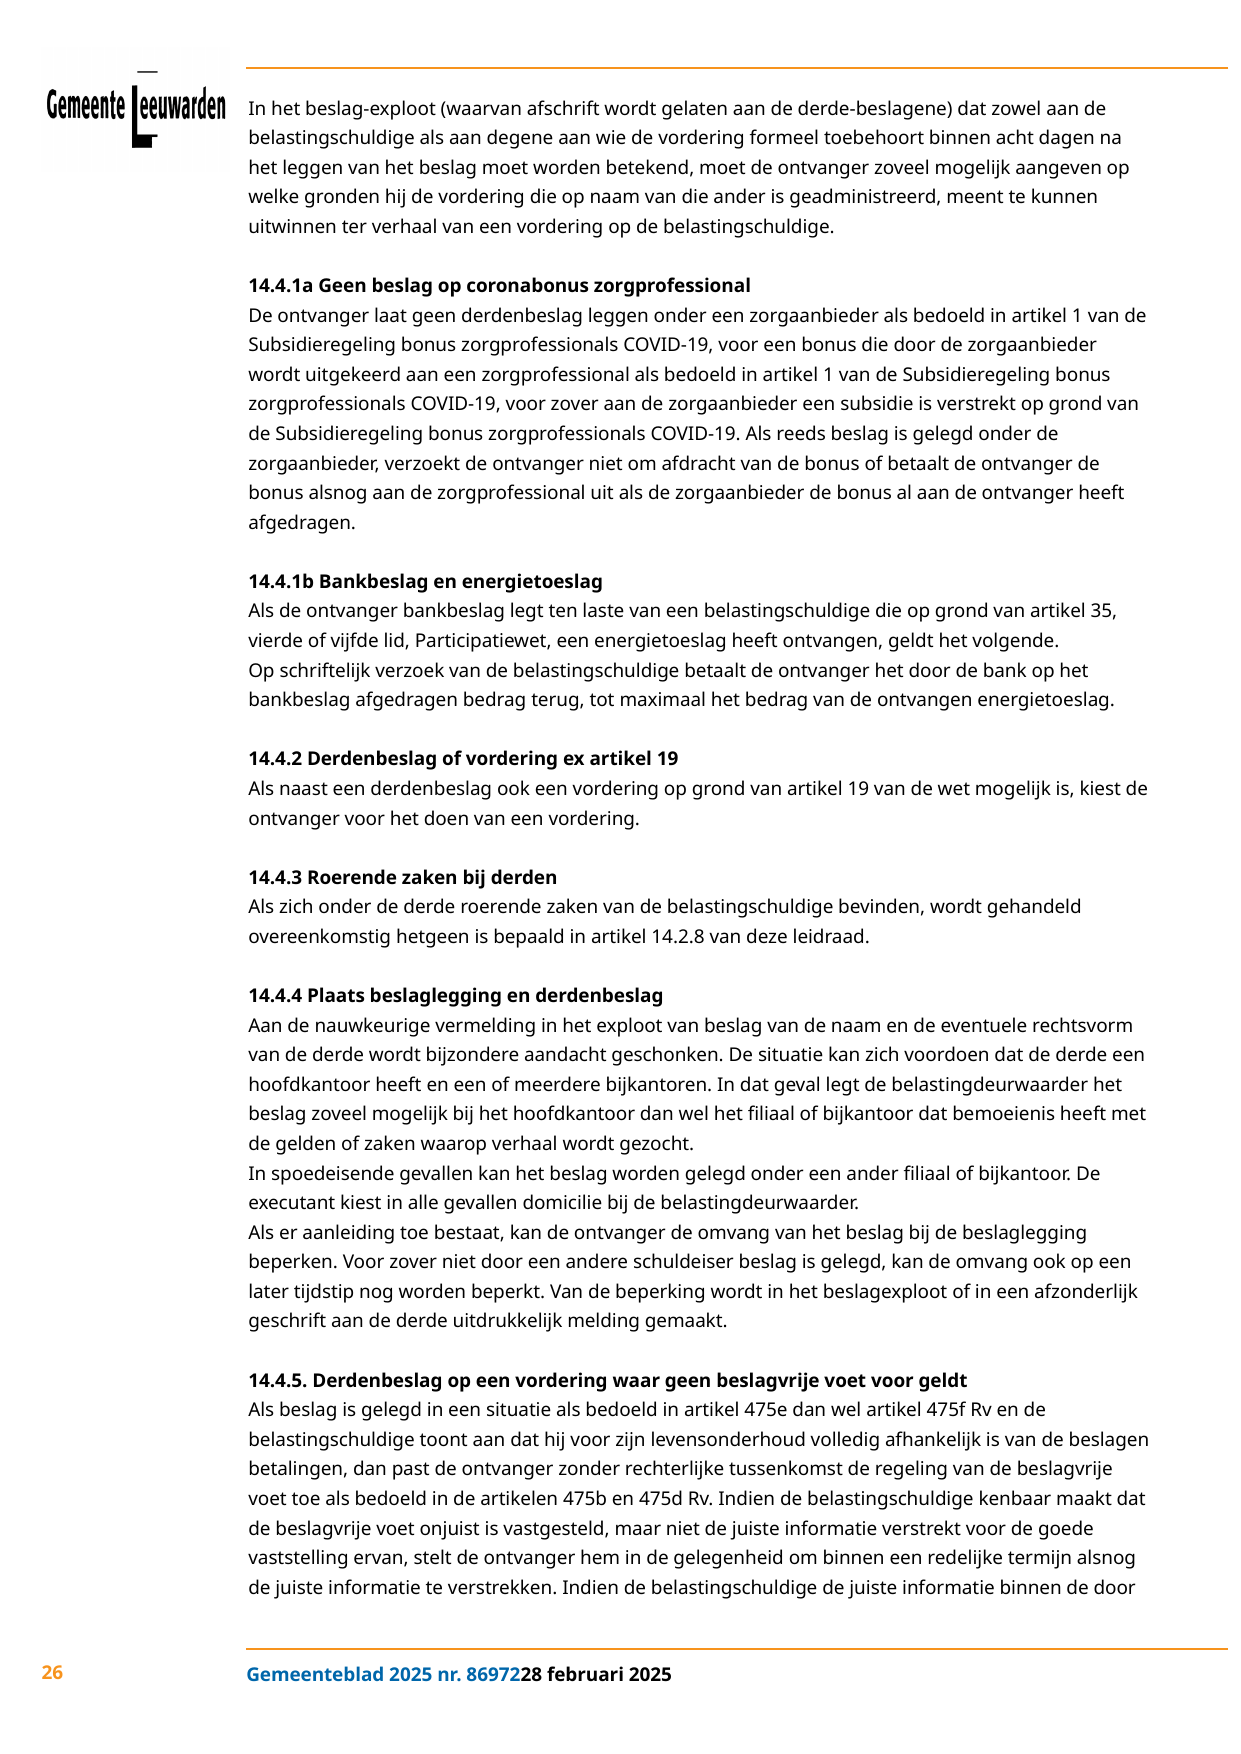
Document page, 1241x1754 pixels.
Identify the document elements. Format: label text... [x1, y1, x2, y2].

text In het beslag-exploot (waarvan afschrift wordt gelaten aan de derde-beslagene) dat zowel aan de belastingschuldige als aan degene aan wie de vordering formeel toebehoort binnen acht dagen na het leggen van het beslag moet worden betekend, moet de ontvanger zoveel mogelijk aangeven op welke gronden hij de vordering die op naam van die ander is geadministreerd, meent te kunnen uitwinnen ter verhaal van een vordering op de belastingschuldige. [248, 95, 1152, 239]
text 14.4.2 Derdenbeslag of vordering ex artikel 19 [248, 746, 1152, 771]
text Als naast een derdenbeslag ook een vordering op grond van artikel 19 van de wet mogelijk is, kiest de ontvanger voor het doen van een vordering. [248, 775, 1152, 831]
text De ontvanger laat geen derdenbeslag leggen onder een zorgaanbieder als bedoeld in artikel 1 van de Subsidieregeling bonus zorgprofessionals COVID-19, voor een bonus die door de zorgaanbieder wordt uitgekeerd aan een zorgprofessional als bedoeld in artikel 1 van de Subsidieregeling bonus zorgprofessionals COVID-19, voor zover aan de zorgaanbieder een subsidie is verstrekt op grond van de Subsidieregeling bonus zorgprofessionals COVID-19. Als reeds beslag is gelegd onder de zorgaanbieder, verzoekt de ontvanger niet om afdracht van de bonus of betaalt de ontvanger de bonus alsnog aan de zorgprofessional uit als de zorgaanbieder de bonus al aan de ontvanger heeft afgedragen. [248, 302, 1152, 535]
text 14.4.4 Plaats beslaglegging en derdenbeslag [248, 982, 1152, 1008]
text 14.4.1a Geen beslag op coronabonus zorgprofessional [248, 272, 1152, 298]
text Als er aanleiding toe bestaat, kan de ontvanger de omvang van het beslag bij de beslaglegging beperken. Voor zover niet door een andere schuldeiser beslag is gelegd, kan de omvang ook op een later tijdstip nog worden beperkt. Van de beperking wordt in het beslagexploot of in een afzonderlijk geschrift aan de derde uitdrukkelijk melding gemaakt. [248, 1219, 1152, 1333]
text 14.4.5. Derdenbeslag op een vordering waar geen beslagvrije voet voor geldt [248, 1367, 1152, 1393]
text 14.4.3 Roerende zaken bij derden [248, 864, 1152, 890]
text In spoedeisende gevallen kan het beslag worden gelegd onder een ander filiaal of bijkantoor. De executant kiest in alle gevallen domicilie bij de belastingdeurwaarder. [248, 1160, 1152, 1215]
picture [41, 47, 231, 172]
text Aan de nauwkeurige vermelding in het exploot van beslag van de naam en de eventuele rechtsvorm van de derde wordt bijzondere aandacht geschonken. De situatie kan zich voordoen dat de derde een hoofdkantoor heeft en een of meerdere bijkantoren. In dat geval legt de belastingdeurwaarder het beslag zoveel mogelijk bij het hoofdkantoor dan wel het filiaal of bijkantoor dat bemoeienis heeft met de gelden of zaken waarop verhaal wordt gezocht. [248, 1012, 1152, 1156]
text 14.4.1b Bankbeslag en energietoeslag [248, 568, 1152, 594]
text Als zich onder de derde roerende zaken van de belastingschuldige bevinden, wordt gehandeld overeenkomstig hetgeen is bepaald in artikel 14.2.8 van deze leidraad. [248, 893, 1152, 949]
text Als beslag is gelegd in een situatie als bedoeld in artikel 475e dan wel artikel 475f Rv en de belastingschuldige toont aan dat hij voor zijn levensonderhoud volledig afhankelijk is van de beslagen betalingen, dan past de ontvanger zonder rechterlijke tussenkomst de regeling van de beslagvrije voet toe als bedoeld in de artikelen 475b en 475d Rv. Indien de belastingschuldige kenbaar maakt dat de beslagvrije voet onjuist is vastgesteld, maar niet de juiste informatie verstrekt voor de goede vaststelling ervan, stelt de ontvanger hem in de gelegenheid om binnen een redelijke termijn alsnog de juiste informatie te verstrekken. Indien de belastingschuldige de juiste informatie binnen de door [248, 1396, 1152, 1600]
text Als de ontvanger bankbeslag legt ten laste van een belastingschuldige die op grond van artikel 35, vierde of vijfde lid, Participatiewet, een energietoeslag heeft ontvangen, geldt het volgende. [248, 598, 1152, 653]
text Op schriftelijk verzoek van de belastingschuldige betaalt de ontvanger het door de bank op het bankbeslag afgedragen bedrag terug, tot maximaal het bedrag van de ontvangen energietoeslag. [248, 657, 1152, 712]
